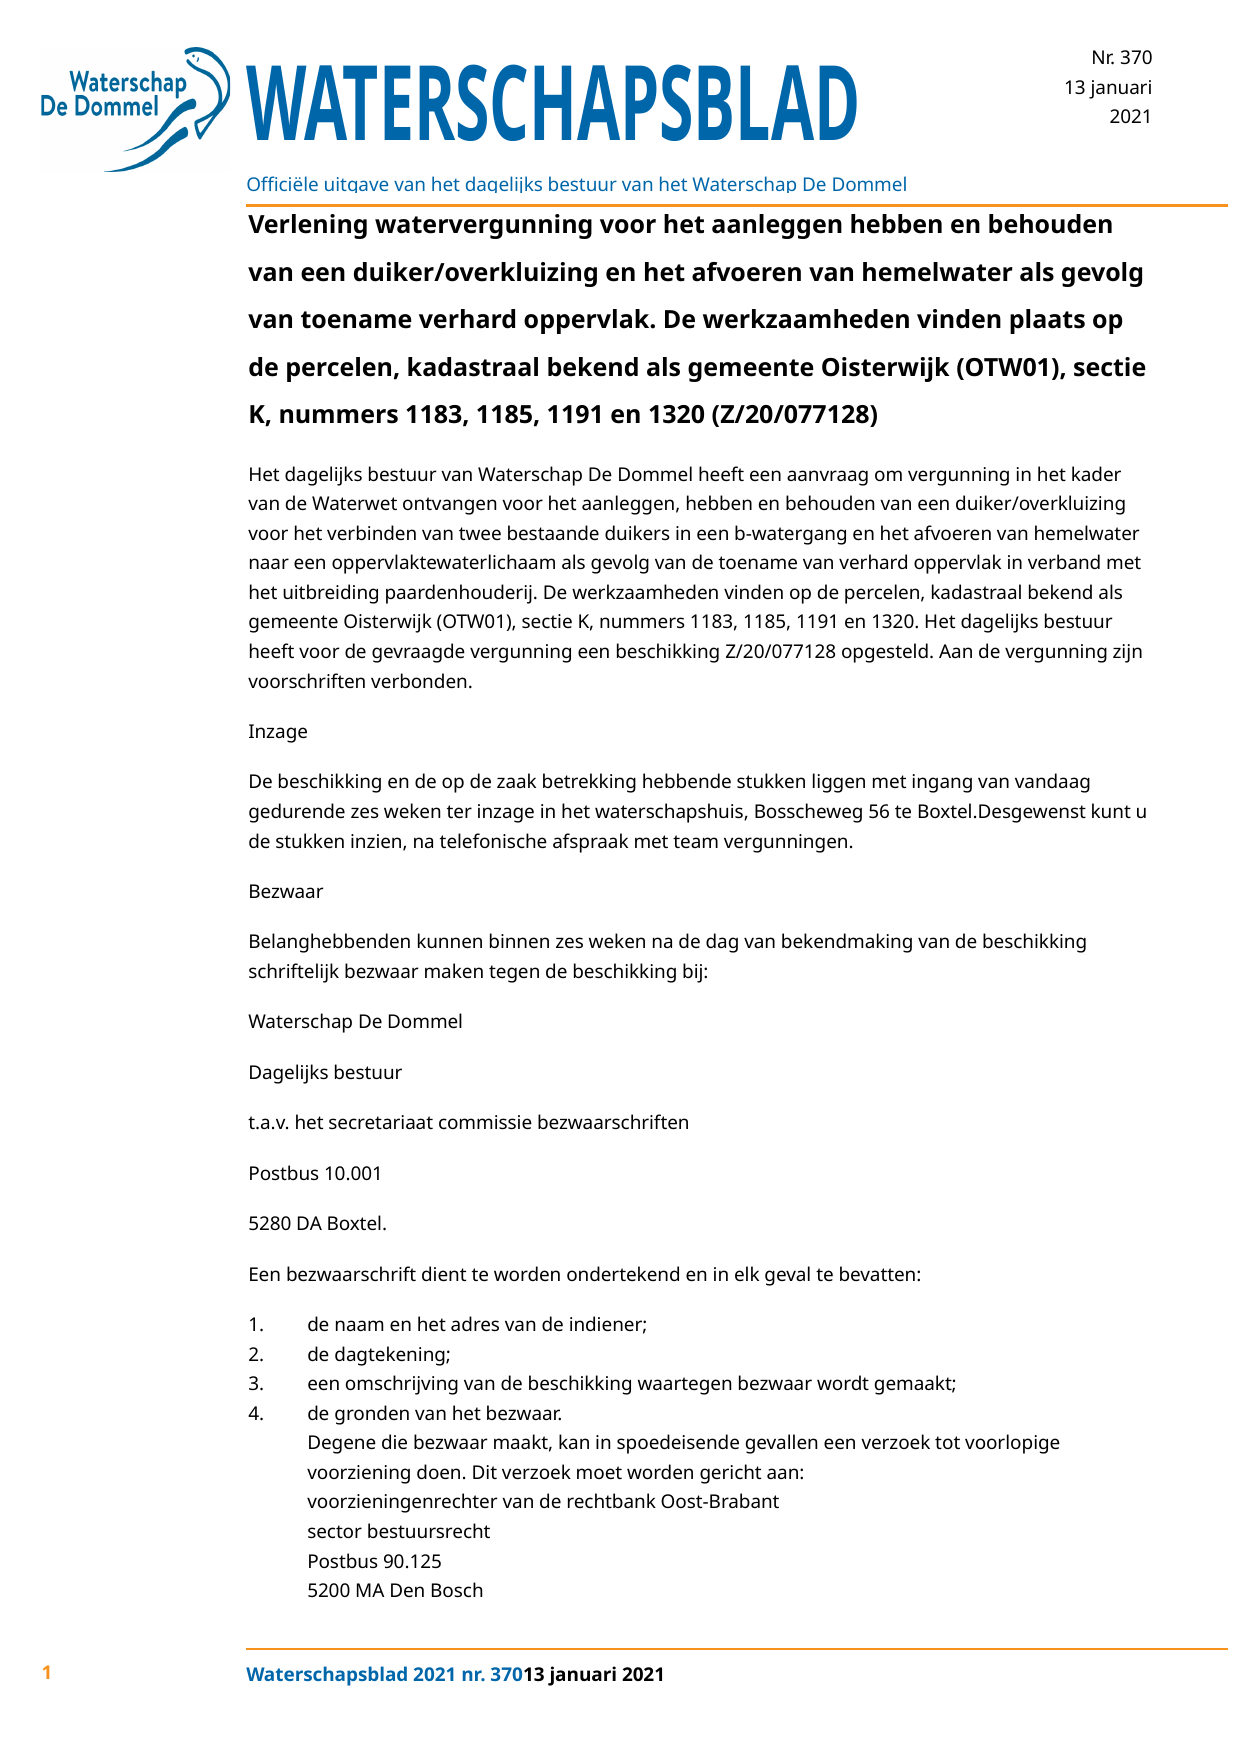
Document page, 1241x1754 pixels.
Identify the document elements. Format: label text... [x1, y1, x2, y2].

list de naam en het adres van de indiener; [248, 1311, 1152, 1337]
picture [45, 99, 51, 111]
picture [204, 47, 231, 76]
text Bezwaar [248, 878, 1152, 904]
text Een bezwaarschrift dient te worden ondertekend en in elk geval te bevatten: [248, 1261, 1152, 1286]
text Dagelijks bestuur [248, 1059, 1152, 1085]
list sector bestuursrecht [248, 1518, 1152, 1544]
list voorzieningenrechter van de rechtbank Oost-Brabant [248, 1489, 1152, 1514]
list 5200 MA Den Bosch [248, 1577, 1152, 1603]
text Het dagelijks bestuur van Waterschap De Dommel heeft een aanvraag om vergunning in het kader van de Waterwet ontvangen voor het aanleggen, hebben en behouden van een duiker/overkluizing voor het verbinden van twee bestaande duikers in een b-watergang en het afvoeren van hemelwater naar een oppervlaktewaterlichaam als gevolg van de toename van verhard oppervlak in verband met het uitbreiding paardenhouderij. De werkzaamheden vinden op de percelen, kadastraal bekend als gemeente Oisterwijk (OTW01), sectie K, nummers 1183, 1185, 1191 en 1320. Het dagelijks bestuur heeft voor de gevraagde vergunning een beschikking Z/20/077128 opgesteld. Aan de vergunning zijn voorschriften verbonden. [248, 461, 1152, 693]
list Degene die bezwaar maakt, kan in spoedeisende gevallen een verzoek tot voorlopige voorziening doen. Dit verzoek moet worden gericht aan: [248, 1429, 1152, 1485]
list de gronden van het bezwaar. [248, 1400, 1152, 1426]
text Inzage [248, 718, 1152, 744]
picture [41, 47, 231, 172]
text Belanghebbenden kunnen binnen zes weken na de dag van bekendmaking van de beschikking schriftelijk bezwaar maken tegen de beschikking bij: [248, 929, 1152, 984]
text De beschikking en de op de zaak betrekking hebbende stukken liggen met ingang van vandaag gedurende zes weken ter inzage in het waterschapshuis, Bosscheweg 56 te Boxtel.Desgewenst kunt u de stukken inzien, na telefonische afspraak met team vergunningen. [248, 769, 1152, 853]
text Verlening watervergunning voor het aanleggen hebben en behouden van een duiker/overkluizing en het afvoeren van hemelwater als gevolg van toename verhard oppervlak. De werkzaamheden vinden plaats op de percelen, kadastraal bekend als gemeente Oisterwijk (OTW01), sectie K, nummers 1183, 1185, 1191 en 1320 (Z/20/077128) [248, 207, 1152, 431]
text Waterschap De Dommel [248, 1009, 1152, 1034]
list de dagtekening; [248, 1341, 1152, 1366]
list Postbus 90.125 [248, 1548, 1152, 1573]
picture [198, 118, 210, 131]
list een omschrijving van de beschikking waartegen bezwaar wordt gemaakt; [248, 1370, 1152, 1396]
text 5280 DA Boxtel. [248, 1210, 1152, 1236]
text Postbus 10.001 [248, 1160, 1152, 1186]
text t.a.v. het secretariaat commissie bezwaarschriften [248, 1109, 1152, 1135]
